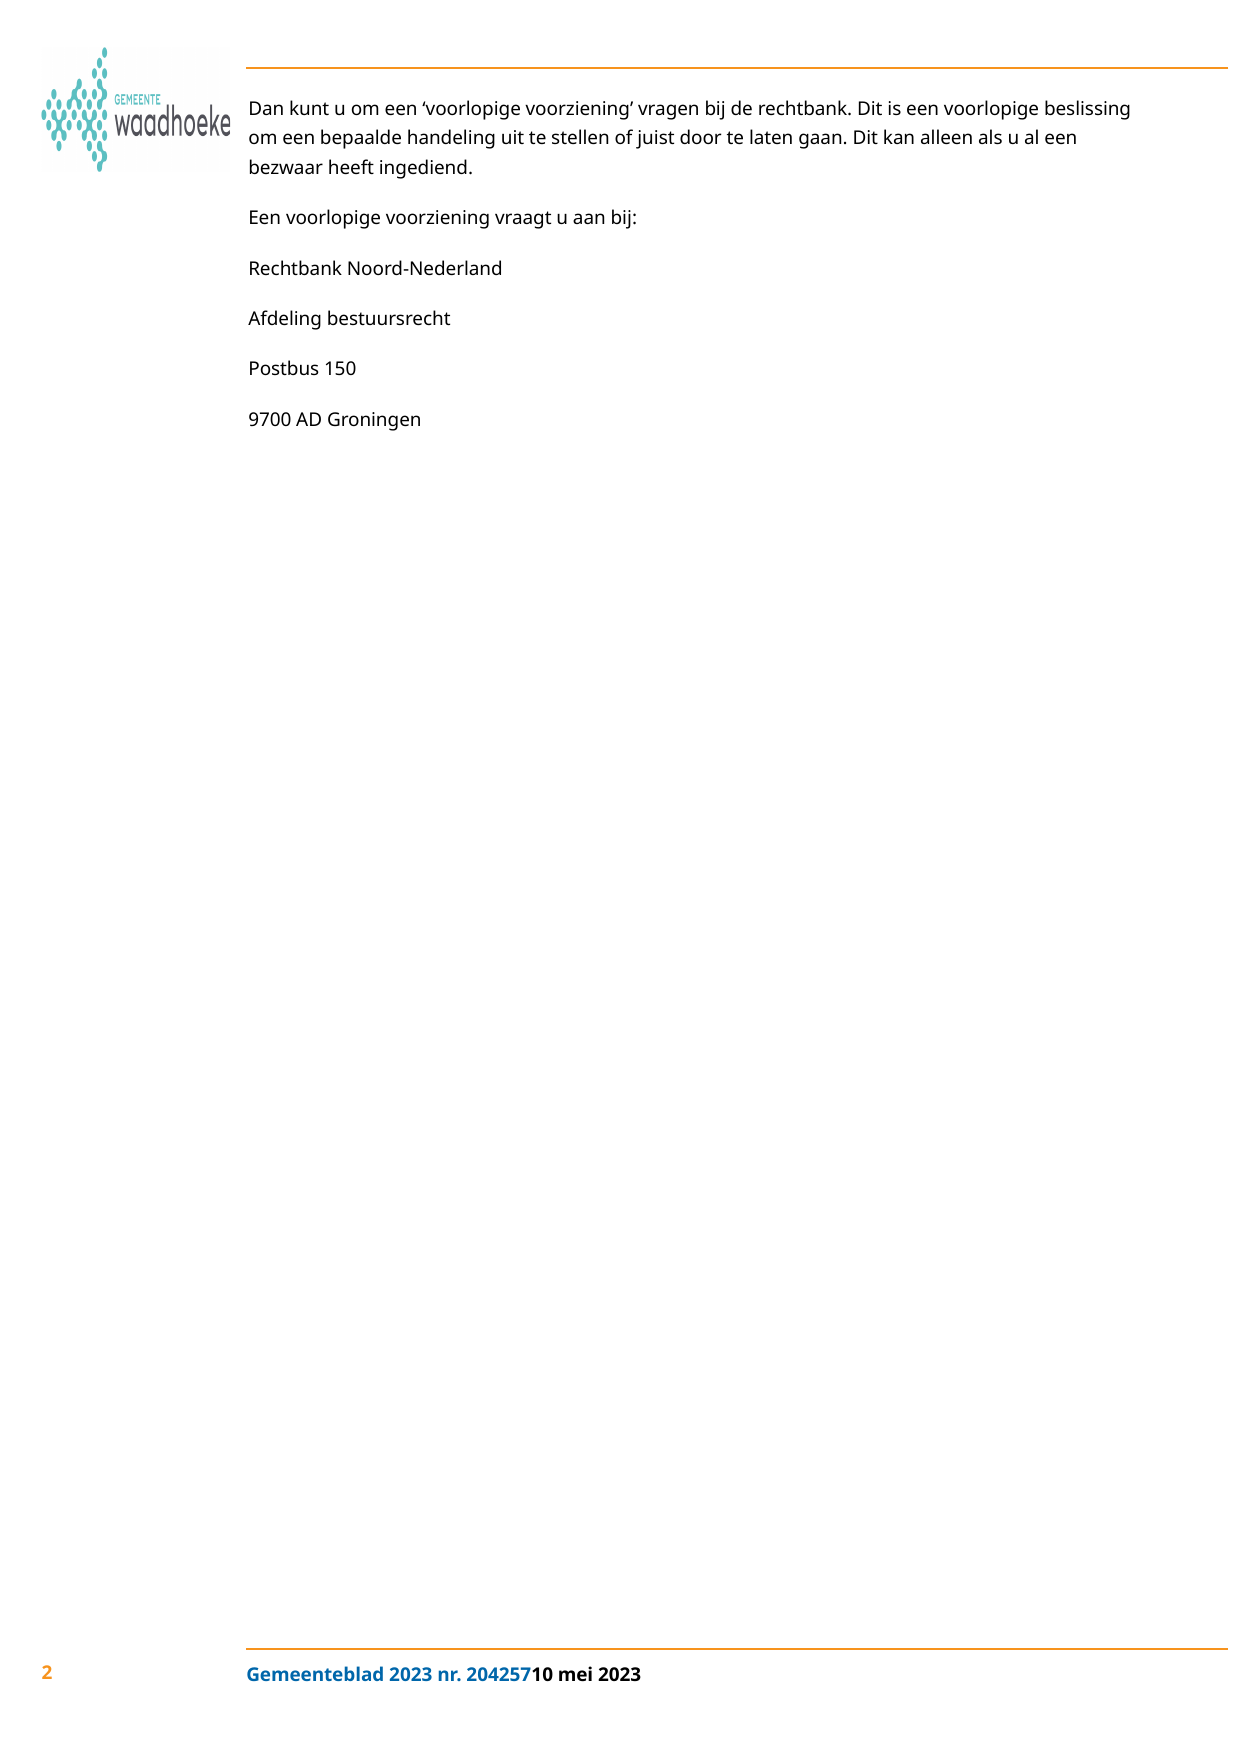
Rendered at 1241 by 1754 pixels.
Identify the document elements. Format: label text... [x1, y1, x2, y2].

picture [41, 47, 231, 172]
text Postbus 150 [248, 356, 1152, 381]
text Rechtbank Noord-Nederland [248, 255, 1152, 281]
text 9700 AD Groningen [248, 406, 1152, 432]
text Dan kunt u om een ‘voorlopige voorziening’ vragen bij de rechtbank. Dit is een voorlopige beslissing om een bepaalde handeling uit te stellen of juist door te laten gaan. Dit kan alleen als u al een bezwaar heeft ingediend. [248, 95, 1152, 180]
text Een voorlopige voorziening vraagt u aan bij: [248, 204, 1152, 230]
text Afdeling bestuursrecht [248, 305, 1152, 331]
